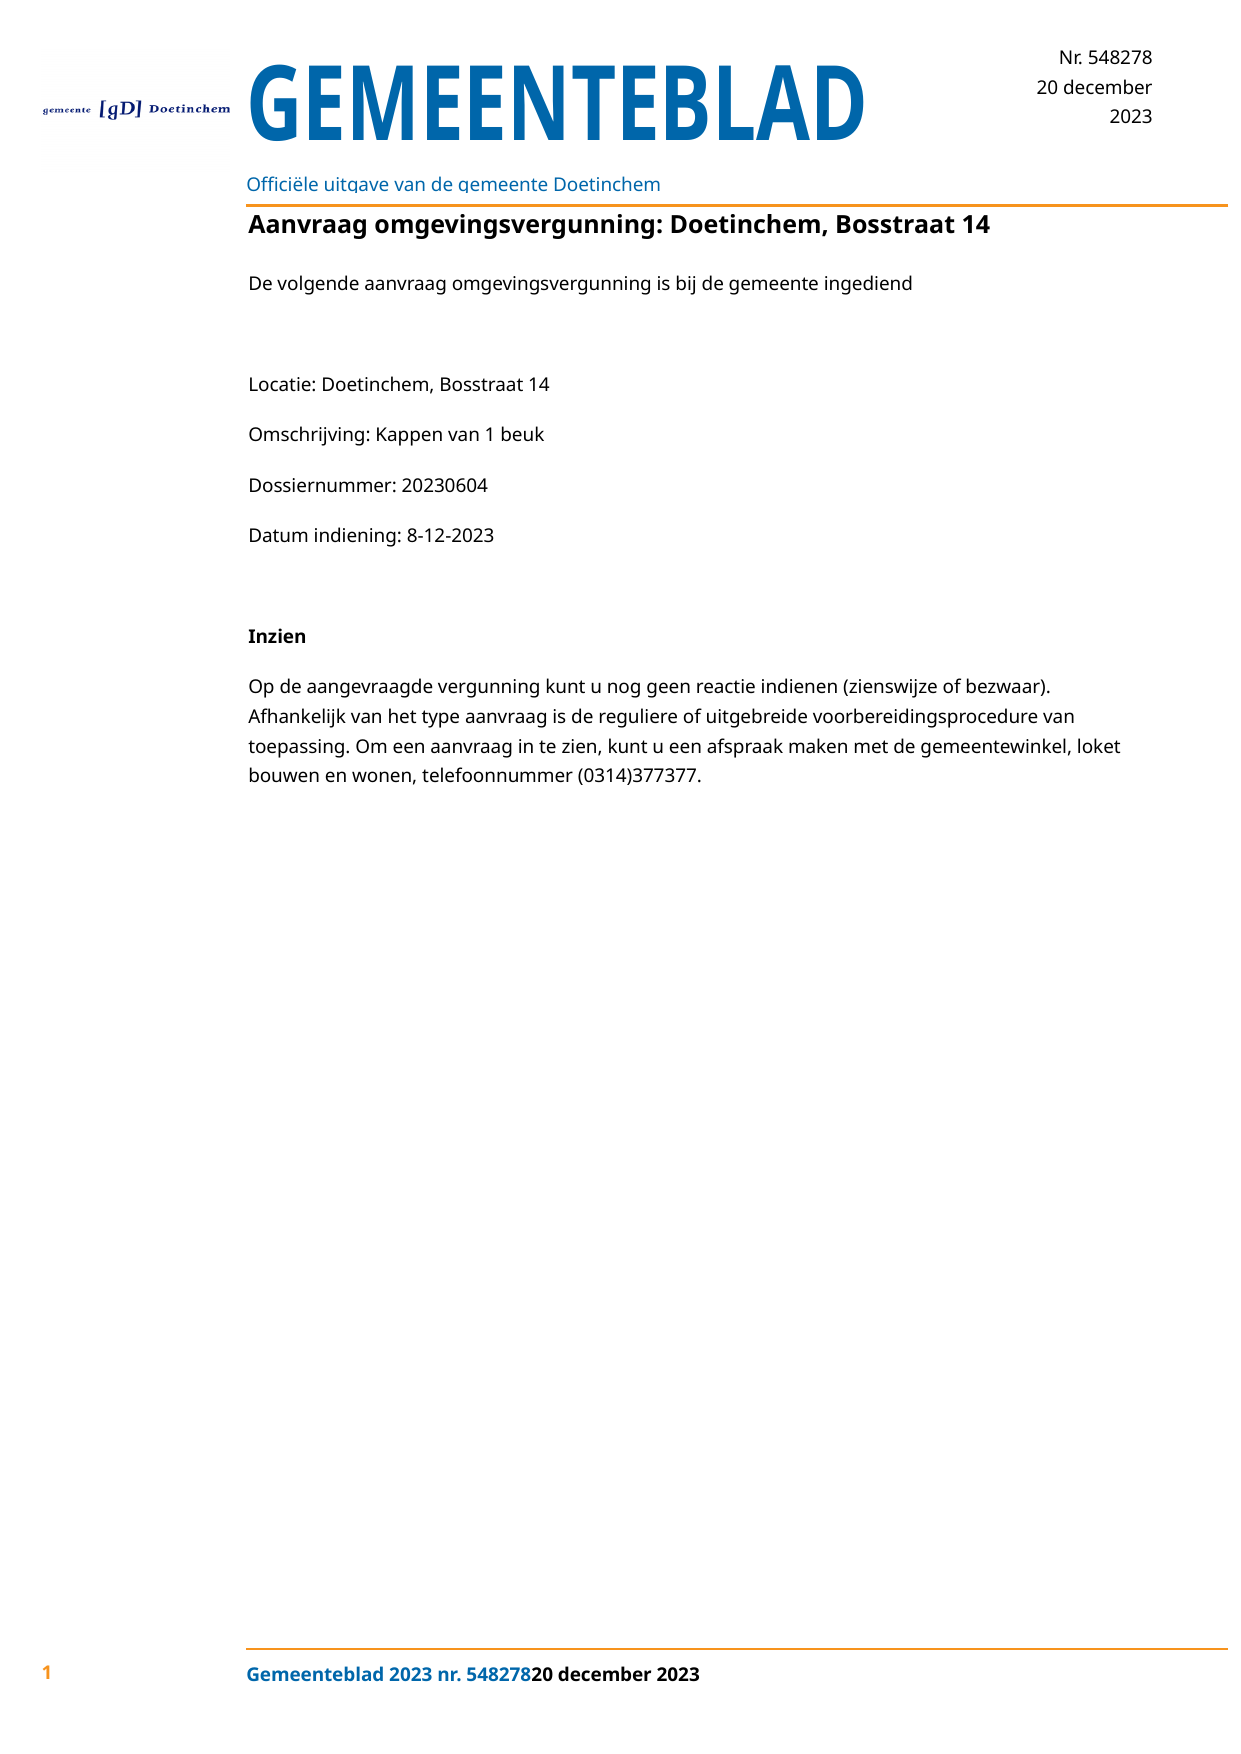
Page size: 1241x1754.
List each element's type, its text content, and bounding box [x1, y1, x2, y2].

text Op de aangevraagde vergunning kunt u nog geen reactie indienen (zienswijze of bezwaar). Afhankelijk van het type aanvraag is de reguliere of uitgebreide voorbereidingsprocedure van toepassing. Om een aanvraag in te zien, kunt u een afspraak maken met de gemeentewinkel, loket bouwen en wonen, telefoonnummer (0314)377377. [248, 674, 1152, 788]
text Aanvraag omgevingsvergunning: Doetinchem, Bosstraat 14 [248, 207, 1152, 241]
text Datum indiening: 8-12-2023 [248, 522, 1152, 548]
picture [41, 47, 231, 172]
text Omschrijving: Kappen van 1 beuk [248, 422, 1152, 447]
text De volgende aanvraag omgevingsvergunning is bij de gemeente ingediend [248, 270, 1152, 296]
text Dossiernummer: 20230604 [248, 472, 1152, 498]
text Inzien [248, 623, 1152, 649]
text Locatie: Doetinchem, Bosstraat 14 [248, 371, 1152, 397]
